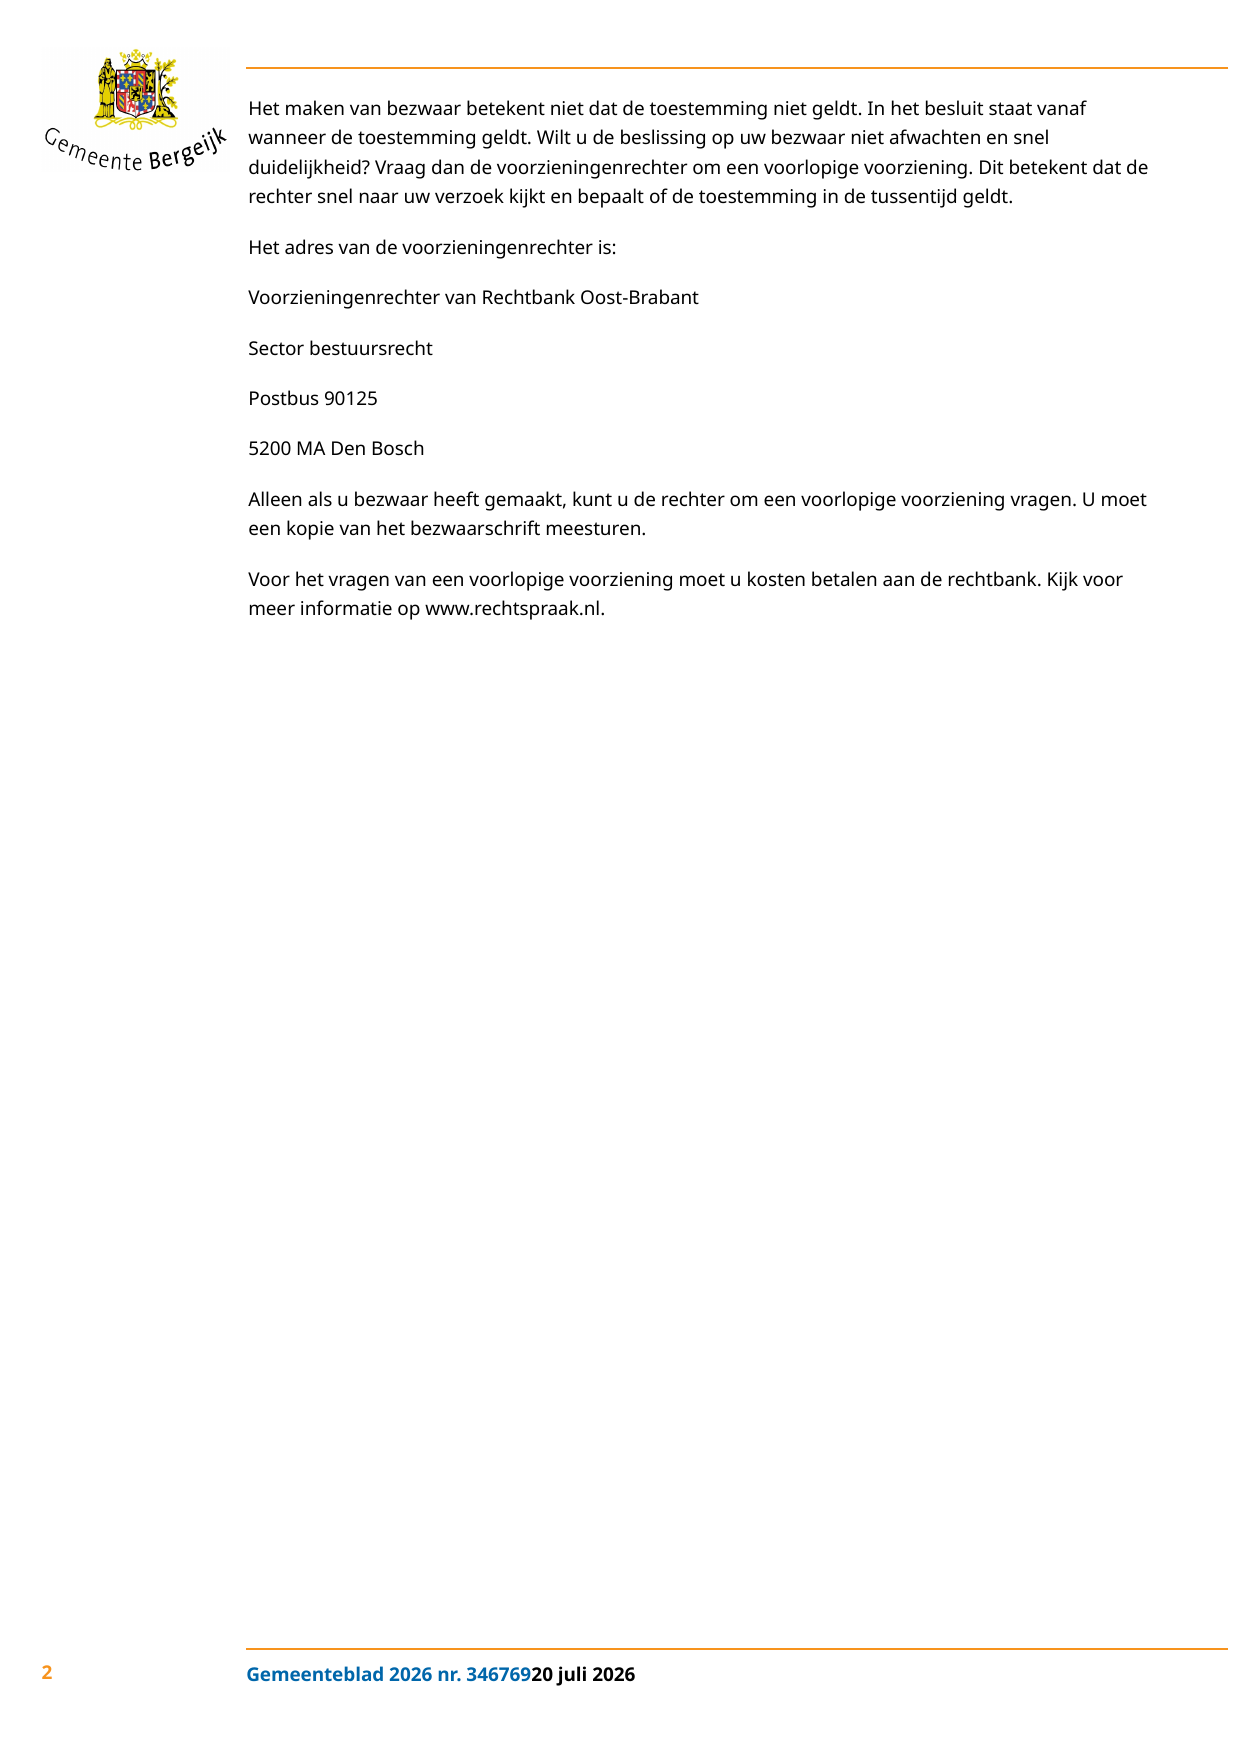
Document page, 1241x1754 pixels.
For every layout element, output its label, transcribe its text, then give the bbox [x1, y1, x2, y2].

text Sector bestuursrecht [248, 335, 1152, 361]
text Voor het vragen van een voorlopige voorziening moet u kosten betalen aan de rechtbank. Kijk voor meer informatie op www.rechtspraak.nl. [248, 566, 1152, 621]
text Het maken van bezwaar betekent niet dat de toestemming niet geldt. In het besluit staat vanaf wanneer de toestemming geldt. Wilt u de beslissing op uw bezwaar niet afwachten en snel duidelijkheid? Vraag dan de voorzieningenrechter om een voorlopige voorziening. Dit betekent dat de rechter snel naar uw verzoek kijkt en bepaalt of de toestemming in de tussentijd geldt. [248, 95, 1152, 209]
text Alleen als u bezwaar heeft gemaakt, kunt u de rechter om een voorlopige voorziening vragen. U moet een kopie van het bezwaarschrift meesturen. [248, 486, 1152, 541]
text Postbus 90125 [248, 385, 1152, 411]
text Voorzieningenrechter van Rechtbank Oost-Brabant [248, 284, 1152, 310]
picture [41, 47, 231, 172]
text 5200 MA Den Bosch [248, 436, 1152, 461]
text Het adres van de voorzieningenrechter is: [248, 234, 1152, 260]
